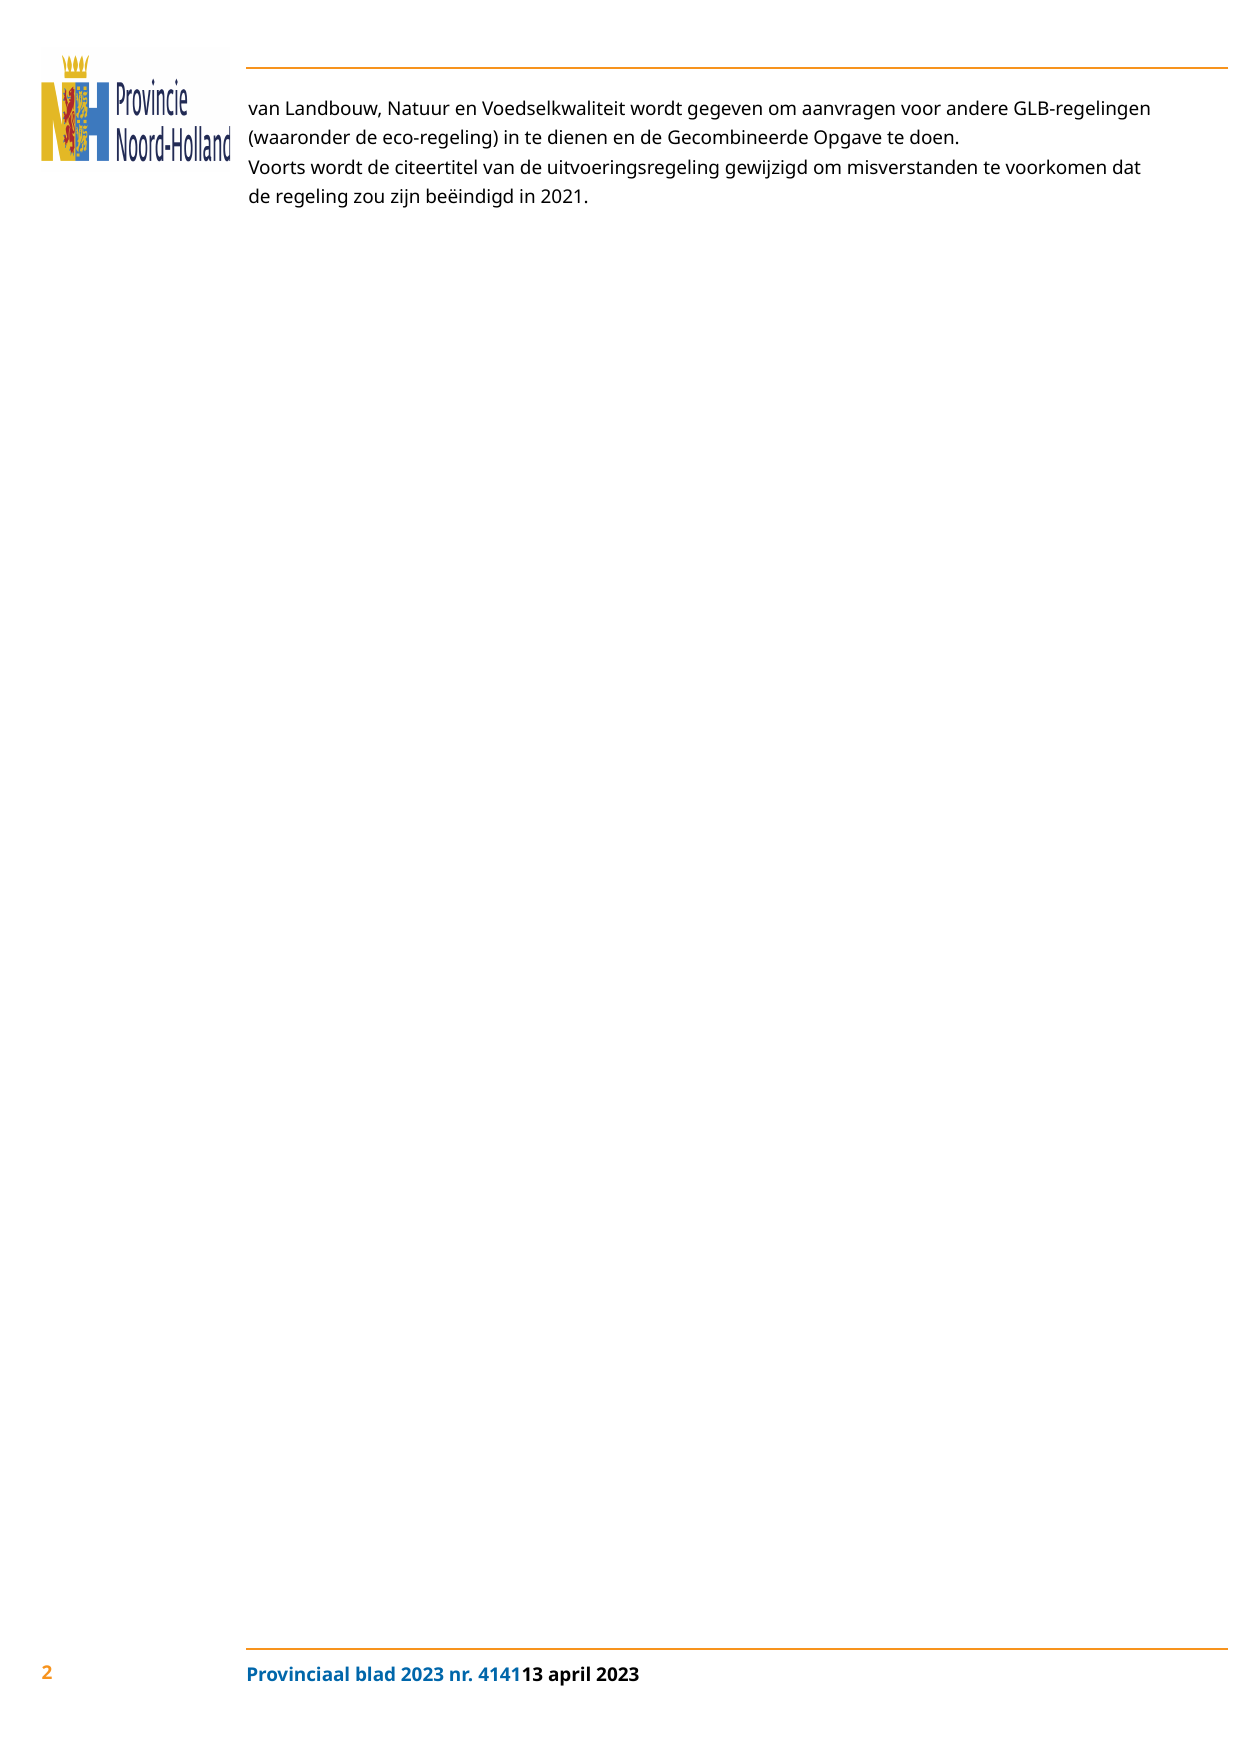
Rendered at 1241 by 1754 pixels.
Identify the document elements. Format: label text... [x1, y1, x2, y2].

picture [41, 47, 231, 172]
text Voorts wordt de citeertitel van de uitvoeringsregeling gewijzigd om misverstanden te voorkomen dat de regeling zou zijn beëindigd in 2021. [248, 154, 1152, 209]
text van Landbouw, Natuur en Voedselkwaliteit wordt gegeven om aanvragen voor andere GLB-regelingen (waaronder de eco-regeling) in te dienen en de Gecombineerde Opgave te doen. [248, 95, 1152, 150]
